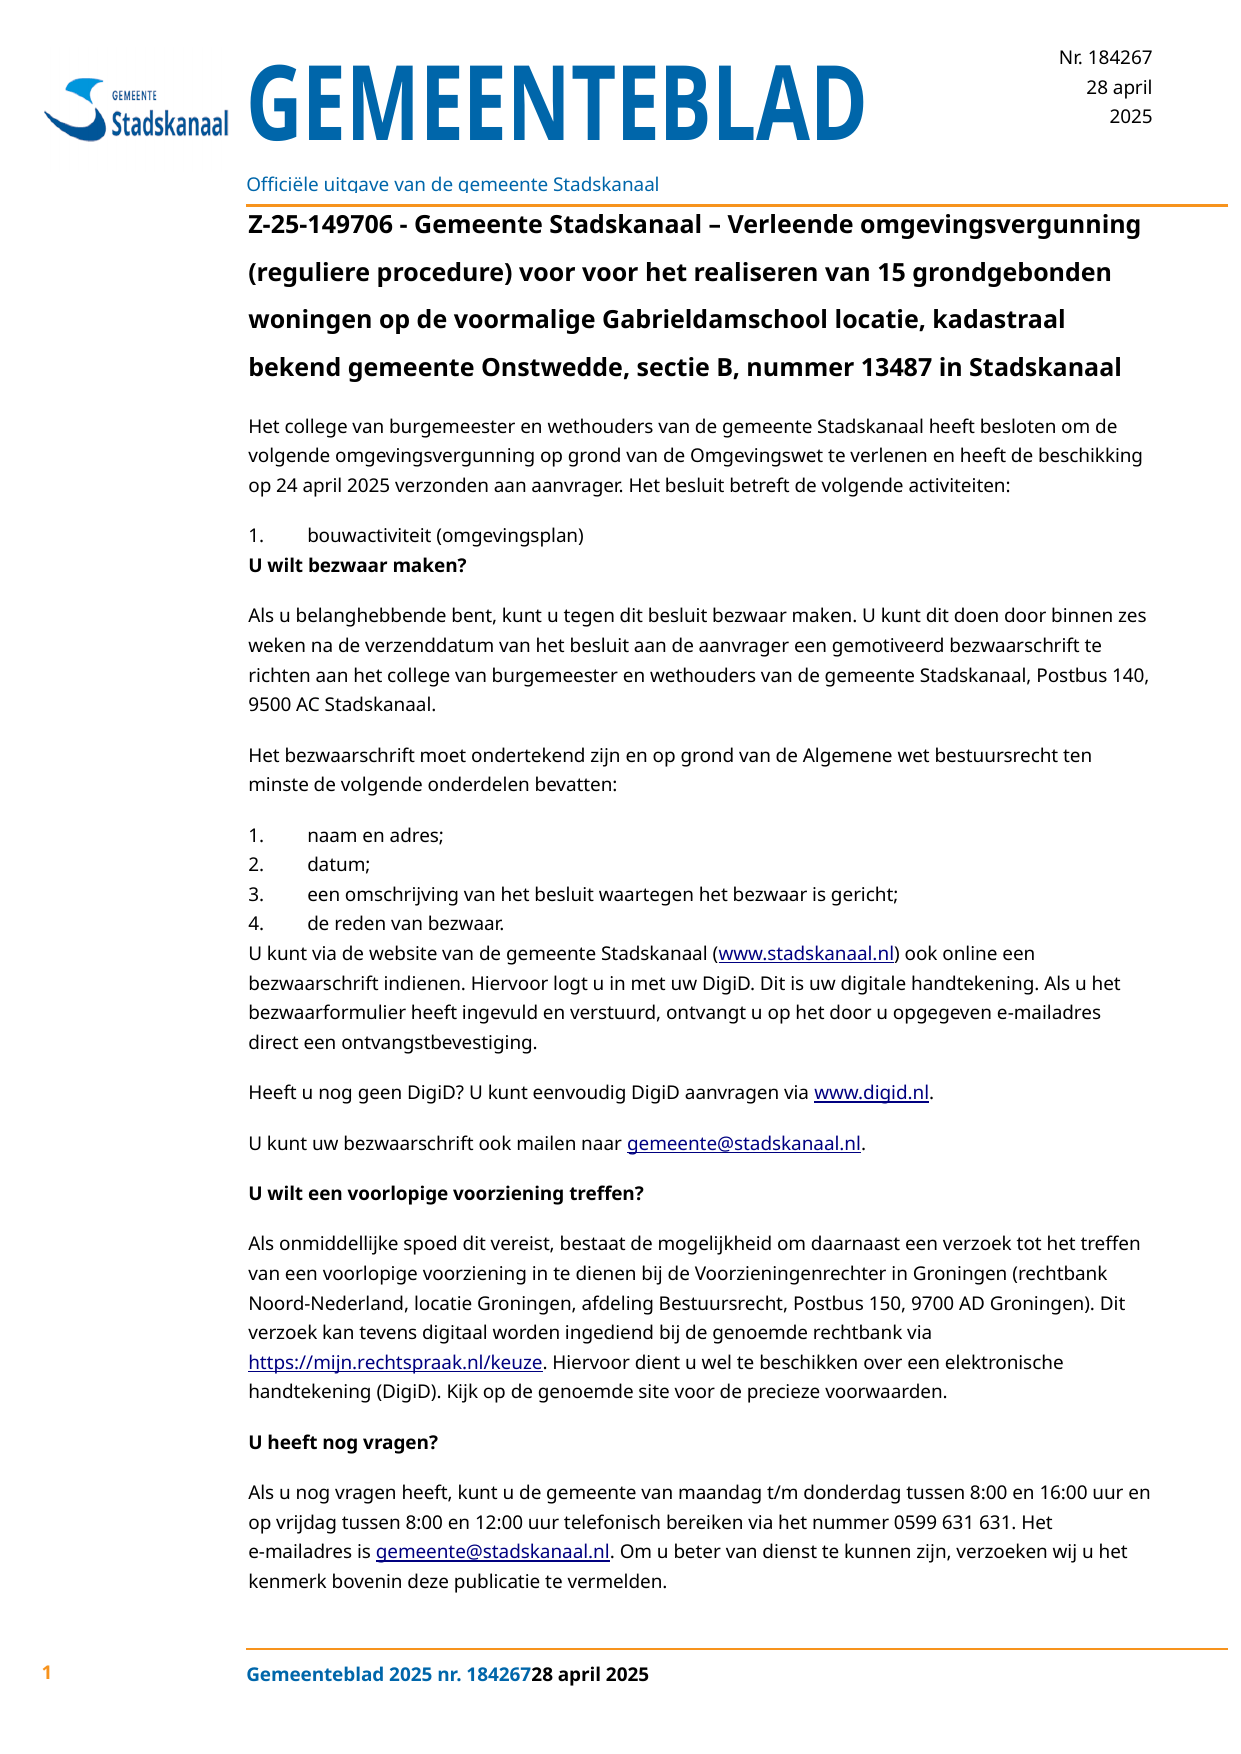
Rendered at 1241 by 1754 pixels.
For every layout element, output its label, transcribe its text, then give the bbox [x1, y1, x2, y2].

text Als u belanghebbende bent, kunt u tegen dit besluit bezwaar maken. U kunt dit doen door binnen zes weken na de verzenddatum van het besluit aan de aanvrager een gemotiveerd bezwaarschrift te richten aan het college van burgemeester en wethouders van de gemeente Stadskanaal, Postbus 140, 9500 AC Stadskanaal. [248, 603, 1152, 717]
text Het bezwaarschrift moet ondertekend zijn en op grond van de Algemene wet bestuursrecht ten minste de volgende onderdelen bevatten: [248, 742, 1152, 797]
text Heeft u nog geen DigiD? U kunt eenvoudig DigiD aanvragen via www.digid.nl. [248, 1079, 1152, 1105]
text Als u nog vragen heeft, kunt u de gemeente van maandag t/m donderdag tussen 8:00 en 16:00 uur en op vrijdag tussen 8:00 en 12:00 uur telefonisch bereiken via het nummer 0599 631 631. Het e‑mailadres is gemeente@stadskanaal.nl. Om u beter van dienst te kunnen zijn, verzoeken wij u het kenmerk bovenin deze publicatie te vermelden. [248, 1479, 1152, 1594]
list naam en adres; [248, 822, 1152, 848]
list datum; [248, 851, 1152, 877]
text U kunt via de website van de gemeente Stadskanaal (www.stadskanaal.nl) ook online een bezwaarschrift indienen. Hiervoor logt u in met uw DigiD. Dit is uw digitale handtekening. Als u het bezwaarformulier heeft ingevuld en verstuurd, ontvangt u op het door u opgegeven e‑mailadres direct een ontvangstbevestiging. [248, 940, 1152, 1055]
text Als onmiddellijke spoed dit vereist, bestaat de mogelijkheid om daarnaast een verzoek tot het treffen van een voorlopige voorziening in te dienen bij de Voorzieningenrechter in Groningen (rechtbank Noord-Nederland, locatie Groningen, afdeling Bestuursrecht, Postbus 150, 9700 AD Groningen). Dit verzoek kan tevens digitaal worden ingediend bij de genoemde rechtbank via https://mijn.rechtspraak.nl/keuze. Hiervoor dient u wel te beschikken over een elektronische handtekening (DigiD). Kijk op de genoemde site voor de precieze voorwaarden. [248, 1231, 1152, 1404]
picture [41, 47, 231, 172]
text Het college van burgemeester en wethouders van de gemeente Stadskanaal heeft besloten om de volgende omgevingsvergunning op grond van de Omgevingswet te verlenen en heeft de beschikking op 24 april 2025 verzonden aan aanvrager. Het besluit betreft de volgende activiteiten: [248, 413, 1152, 498]
list een omschrijving van het besluit waartegen het bezwaar is gericht; [248, 881, 1152, 907]
text U kunt uw bezwaarschrift ook mailen naar gemeente@stadskanaal.nl. [248, 1130, 1152, 1156]
text U wilt bezwaar maken? [248, 552, 1152, 578]
text Z-25-149706 - Gemeente Stadskanaal – Verleende omgevingsvergunning (reguliere procedure) voor voor het realiseren van 15 grondgebonden woningen op de voormalige Gabrieldamschool locatie, kadastraal bekend gemeente Onstwedde, sectie B, nummer 13487 in Stadskanaal [248, 207, 1152, 384]
text U heeft nog vragen? [248, 1429, 1152, 1455]
text U wilt een voorlopige voorziening treffen? [248, 1180, 1152, 1206]
list de reden van bezwaar. [248, 911, 1152, 936]
list bouwactiviteit (omgevingsplan) [248, 523, 1152, 548]
